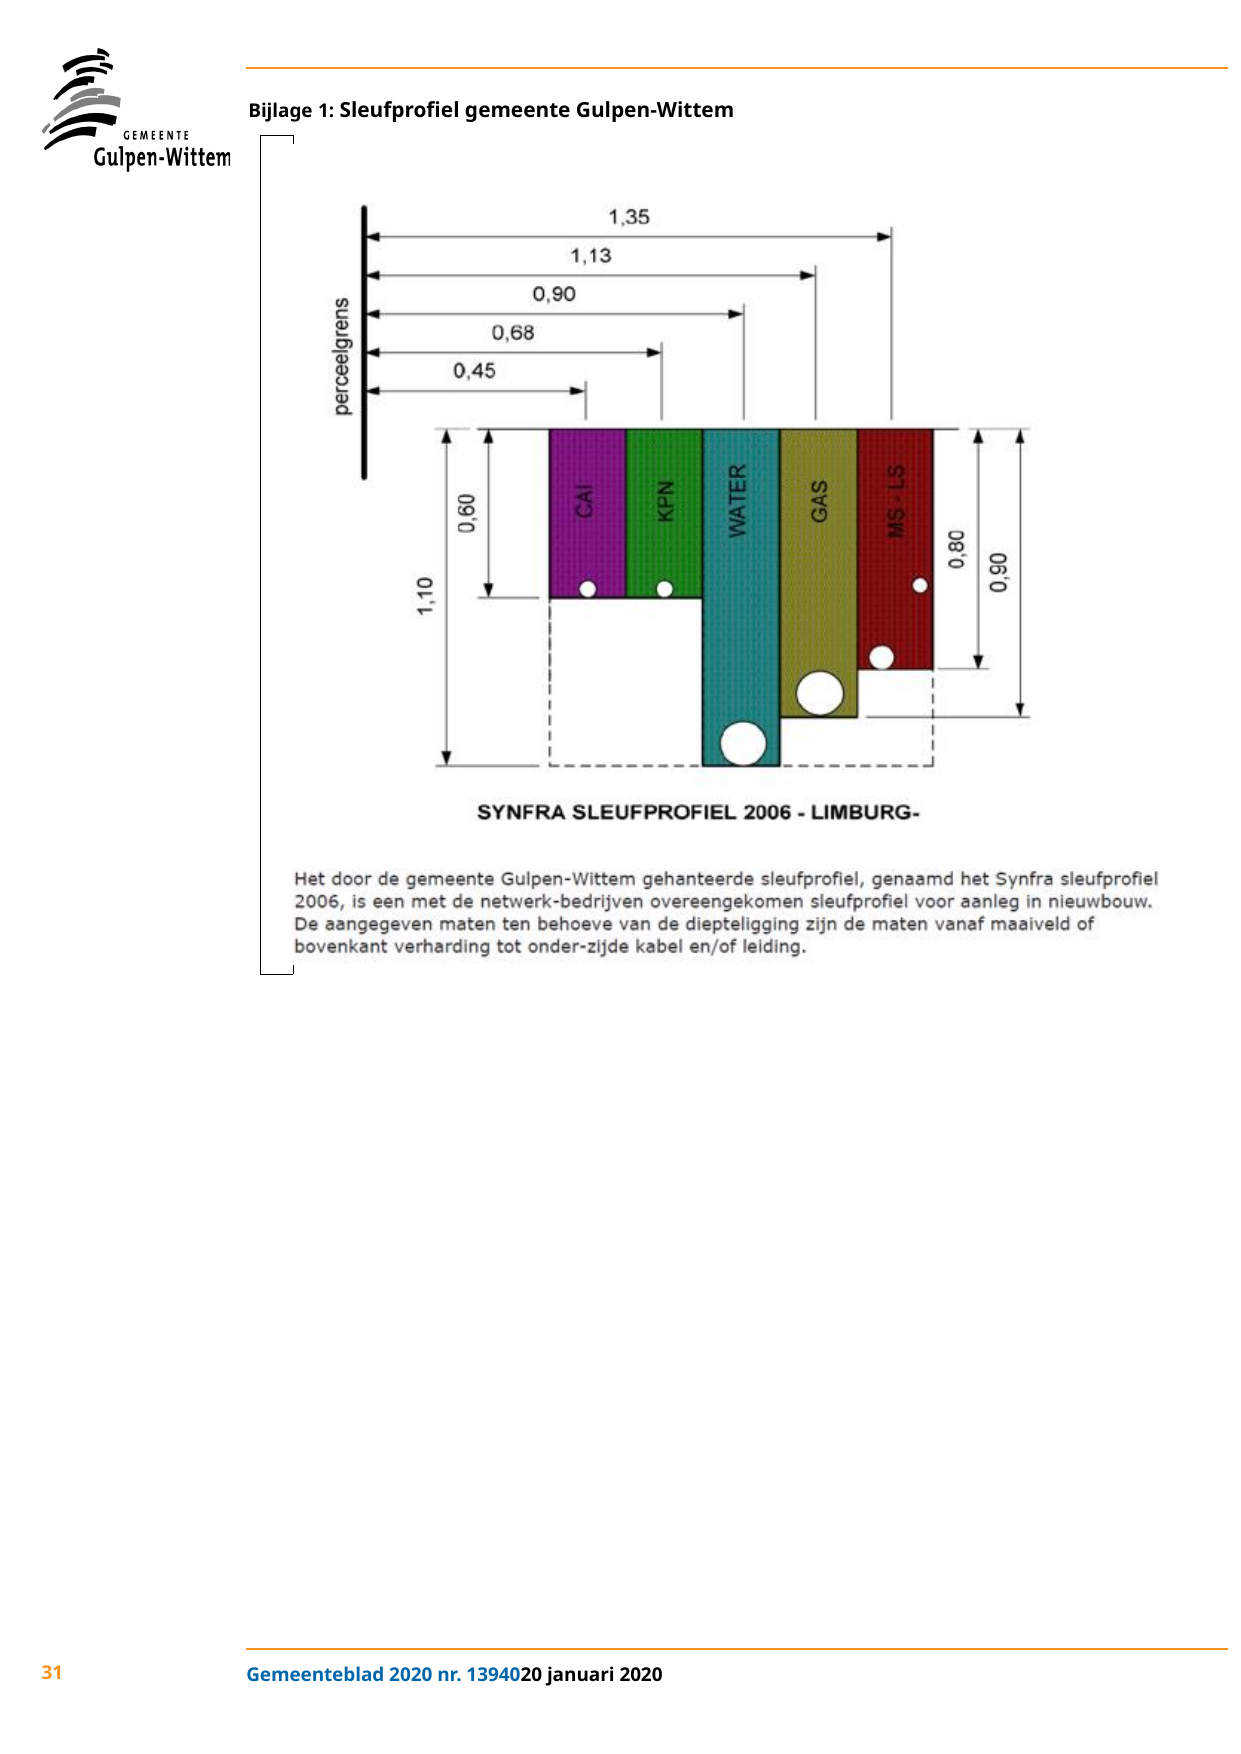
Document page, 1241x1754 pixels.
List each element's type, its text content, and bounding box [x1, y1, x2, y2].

picture [268, 144, 1173, 965]
text Bijlage 1: Sleufprofiel gemeente Gulpen-Wittem [248, 95, 1152, 123]
picture [41, 47, 231, 172]
